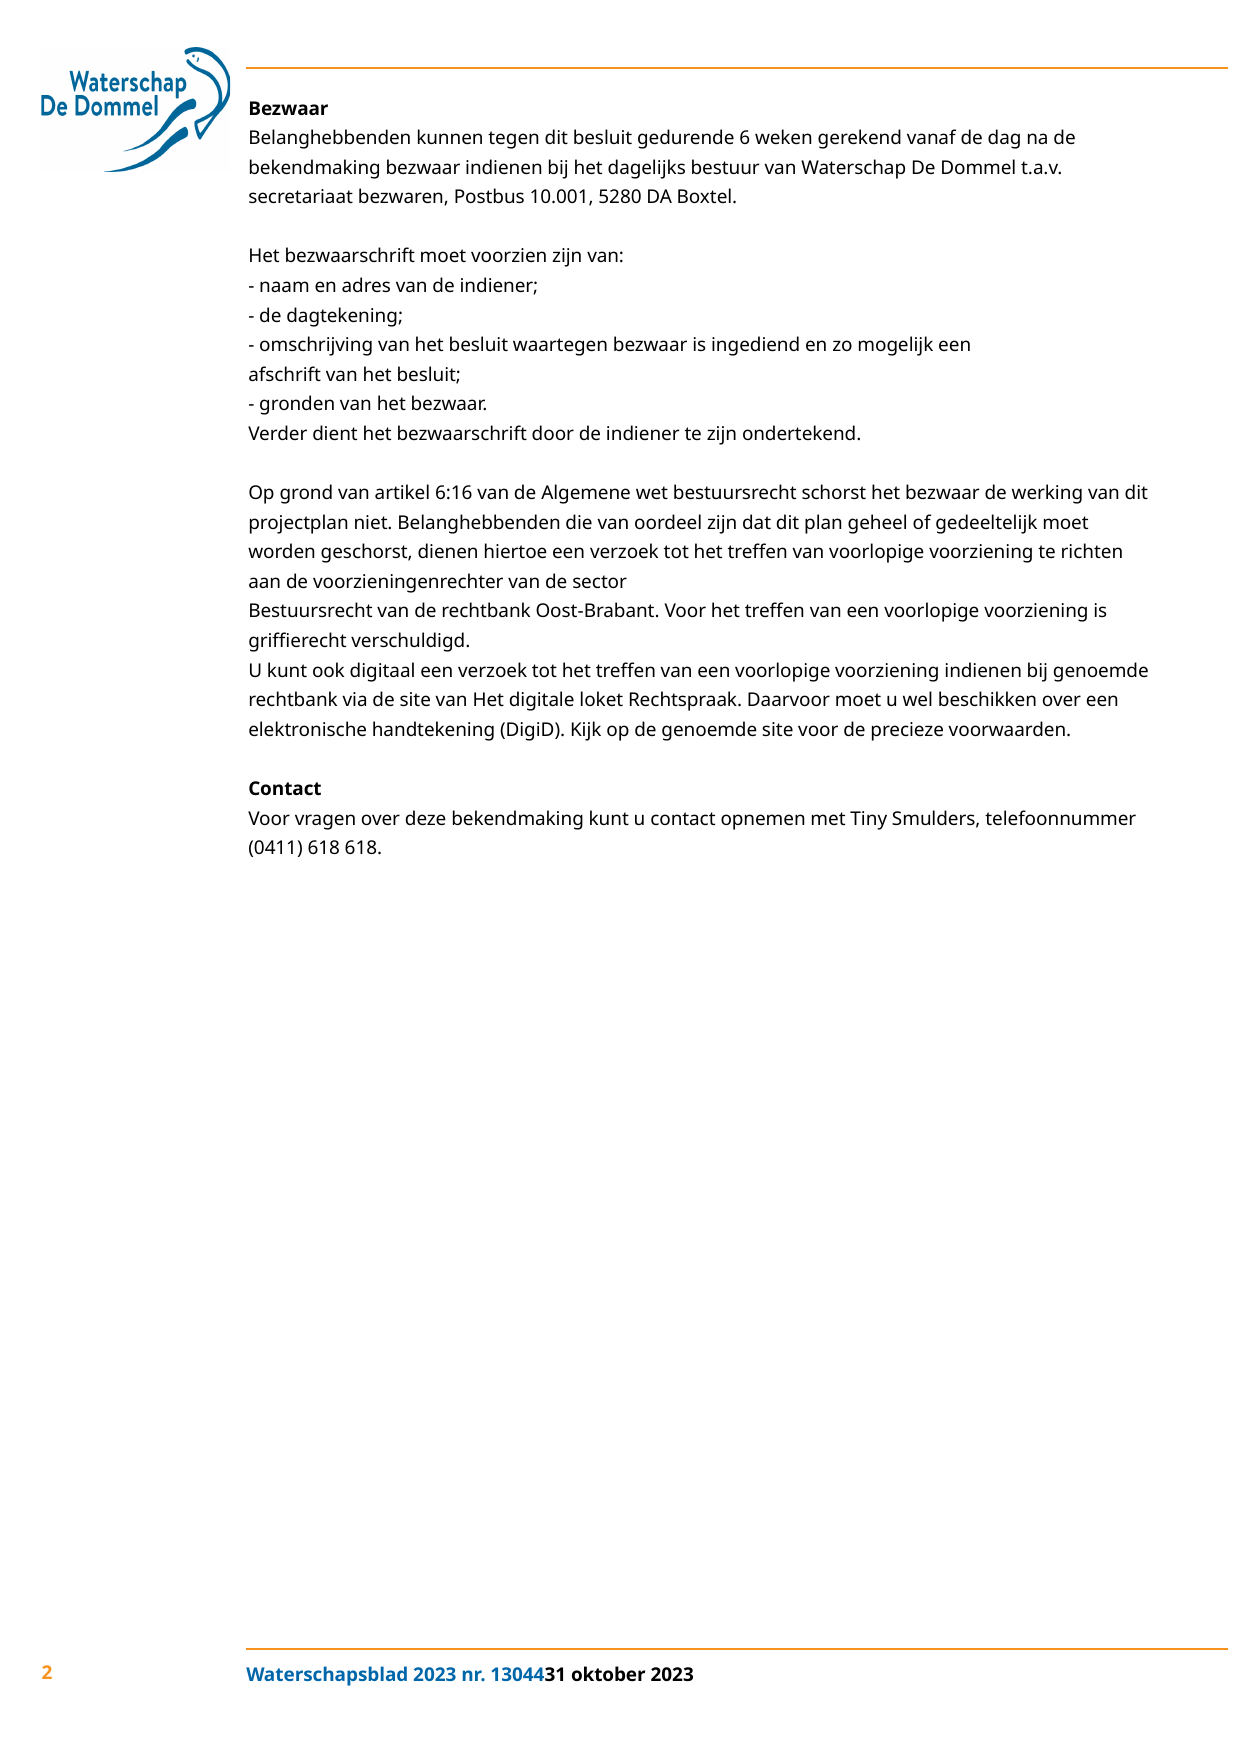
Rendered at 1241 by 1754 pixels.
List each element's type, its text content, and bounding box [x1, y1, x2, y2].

text ‑ de dagtekening; [248, 302, 1152, 328]
text ‑ gronden van het bezwaar. [248, 391, 1152, 416]
text afschrift van het besluit; [248, 361, 1152, 387]
text ‑ omschrijving van het besluit waartegen bezwaar is ingediend en zo mogelijk een [248, 331, 1152, 357]
text U kunt ook digitaal een verzoek tot het treffen van een voorlopige voorziening indienen bij genoemde rechtbank via de site van Het digitale loket Rechtspraak. Daarvoor moet u wel beschikken over een elektronische handtekening (DigiD). Kijk op de genoemde site voor de precieze voorwaarden. [248, 657, 1152, 742]
text Belanghebbenden kunnen tegen dit besluit gedurende 6 weken gerekend vanaf de dag na de bekendmaking bezwaar indienen bij het dagelijks bestuur van Waterschap De Dommel t.a.v. secretariaat bezwaren, Postbus 10.001, 5280 DA Boxtel. [248, 124, 1152, 209]
text Bestuursrecht van de rechtbank Oost‑Brabant. Voor het treffen van een voorlopige voorziening is griffierecht verschuldigd. [248, 598, 1152, 653]
text Voor vragen over deze bekendmaking kunt u contact opnemen met Tiny Smulders, telefoonnummer (0411) 618 618. [248, 805, 1152, 860]
picture [204, 47, 231, 76]
text Verder dient het bezwaarschrift door de indiener te zijn ondertekend. [248, 420, 1152, 446]
text Op grond van artikel 6:16 van de Algemene wet bestuursrecht schorst het bezwaar de werking van dit projectplan niet. Belanghebbenden die van oordeel zijn dat dit plan geheel of gedeeltelijk moet worden geschorst, dienen hiertoe een verzoek tot het treffen van voorlopige voorziening te richten aan de voorzieningenrechter van de sector [248, 479, 1152, 594]
text Contact [248, 775, 1152, 801]
picture [45, 99, 51, 111]
picture [41, 47, 231, 172]
text Het bezwaarschrift moet voorzien zijn van: [248, 243, 1152, 268]
text ‑ naam en adres van de indiener; [248, 272, 1152, 298]
text Bezwaar [248, 95, 1152, 121]
picture [198, 118, 210, 131]
